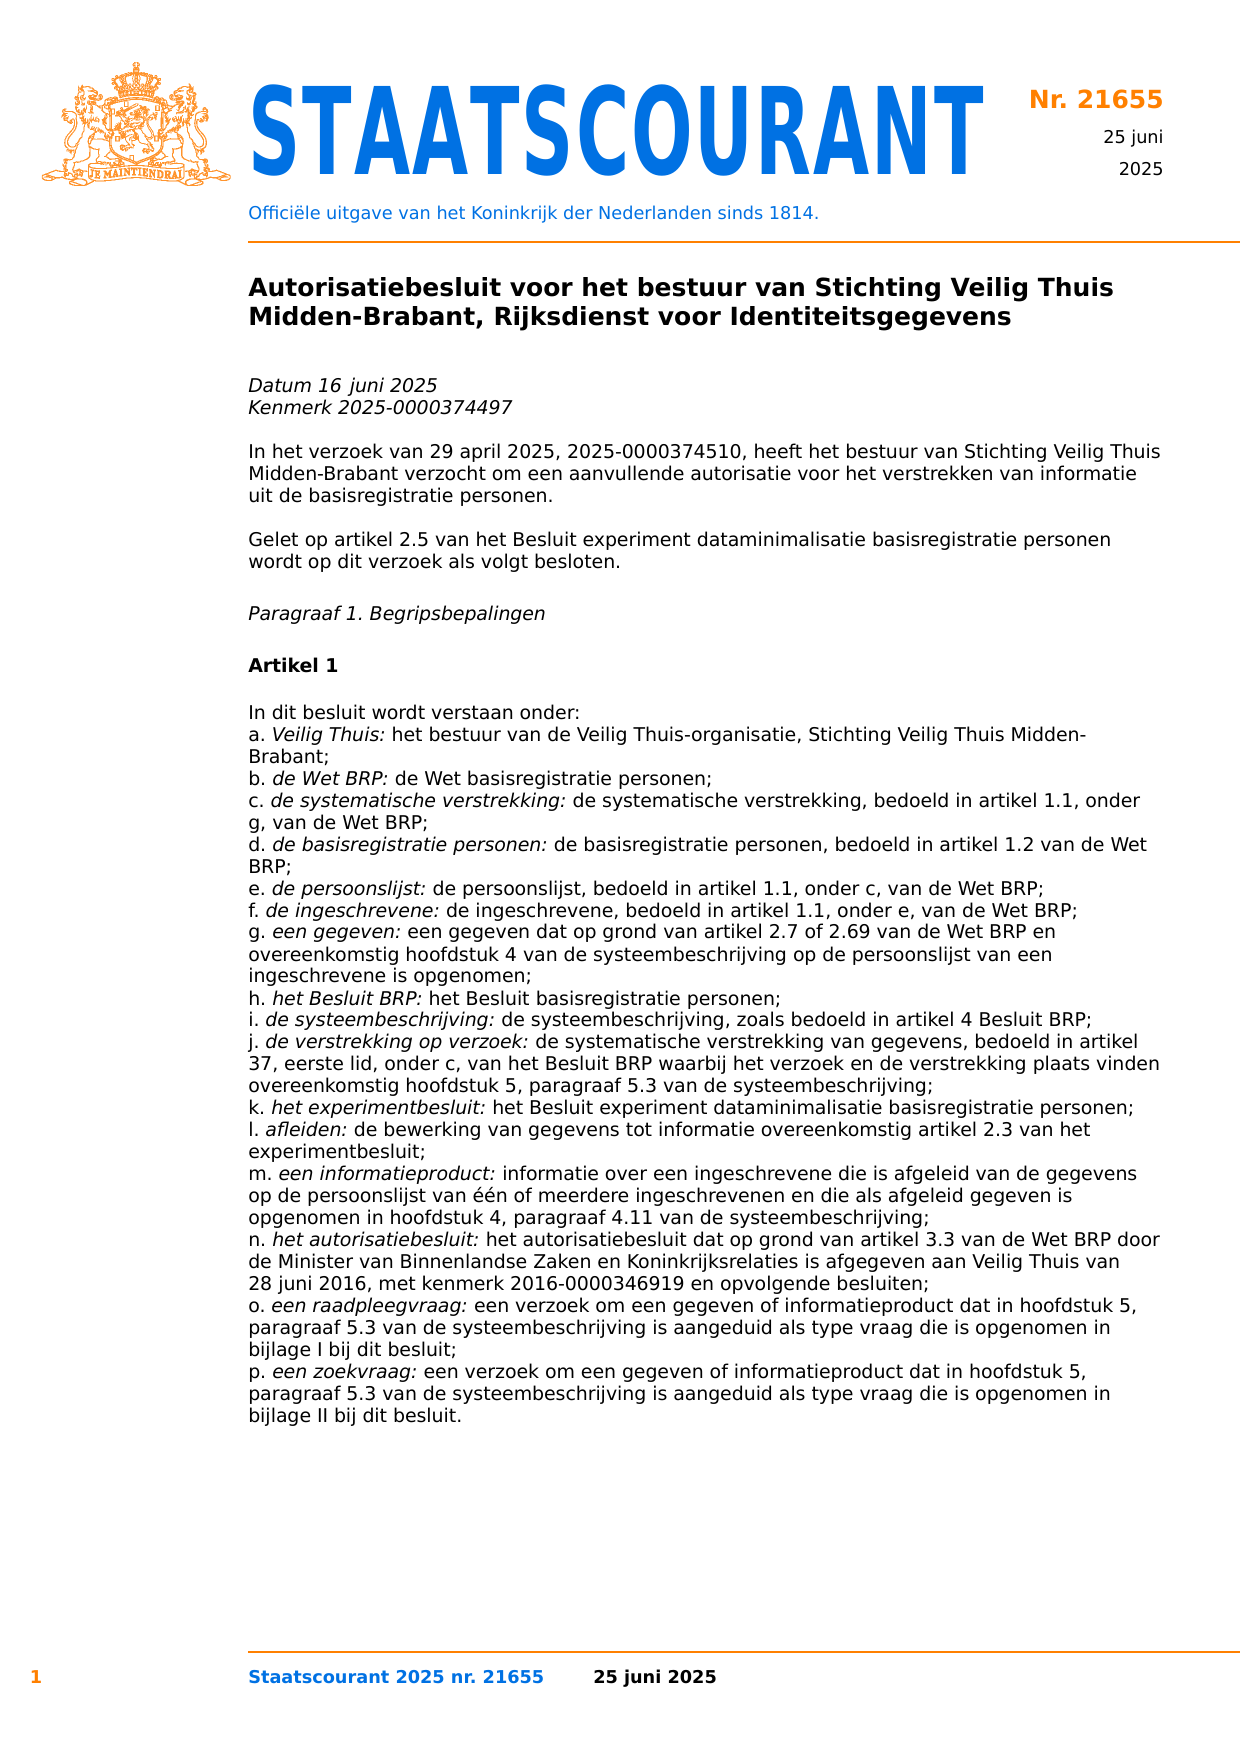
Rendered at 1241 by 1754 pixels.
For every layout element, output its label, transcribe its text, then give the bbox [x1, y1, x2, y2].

text d. de basisregistratie personen: de basisregistratie personen, bedoeld in artikel 1.2 van de Wet BRP; [248, 833, 1163, 877]
text l. afleiden: de bewerking van gegevens tot informatie overeenkomstig artikel 2.3 van het experimentbesluit; [248, 1119, 1163, 1163]
text k. het experimentbesluit: het Besluit experiment dataminimalisatie basisregistratie personen; [248, 1097, 1163, 1119]
table_header STAATSCOURANT [248, 62, 998, 203]
subtitle Autorisatiebesluit voor het bestuur van Stichting Veilig Thuis Midden-Brabant, Rijksdienst voor Identiteitsgegevens [248, 273, 1163, 331]
text i. de systeembeschrijving: de systeembeschrijving, zoals bedoeld in artikel 4 Besluit BRP; [248, 1009, 1163, 1031]
text n. het autorisatiebesluit: het autorisatiebesluit dat op grond van artikel 3.3 van de Wet BRP door de Minister van Binnenlandse Zaken en Koninkrijksrelaties is afgegeven aan Veilig Thuis van 28 juni 2016, met kenmerk 2016-0000346919 en opvolgende besluiten; [248, 1229, 1163, 1295]
text b. de Wet BRP: de Wet basisregistratie personen; [248, 768, 1163, 789]
text j. de verstrekking op verzoek: de systematische verstrekking van gegevens, bedoeld in artikel 37, eerste lid, onder c, van het Besluit BRP waarbij het verzoek en de verstrekking plaats vinden overeenkomstig hoofdstuk 5, paragraaf 5.3 van de systeembeschrijving; [248, 1031, 1163, 1097]
table_cell 25 juni [998, 121, 1240, 153]
subtitle Paragraaf 1. Begripsbepalingen [248, 603, 1163, 625]
text g. een gegeven: een gegeven dat op grond van artikel 2.7 of 2.69 van de Wet BRP en overeenkomstig hoofdstuk 4 van de systeembeschrijving op de persoonslijst van een ingeschrevene is opgenomen; [248, 921, 1163, 987]
text m. een informatieproduct: informatie over een ingeschrevene die is afgeleid van de gegevens op de persoonslijst van één of meerdere ingeschrevenen en die als afgeleid gegeven is opgenomen in hoofdstuk 4, paragraaf 4.11 van de systeembeschrijving; [248, 1163, 1163, 1229]
text f. de ingeschrevene: de ingeschrevene, bedoeld in artikel 1.1, onder e, van de Wet BRP; [248, 899, 1163, 921]
table_cell 2025 [998, 153, 1240, 203]
text h. het Besluit BRP: het Besluit basisregistratie personen; [248, 987, 1163, 1009]
table_header [25, 62, 248, 241]
picture [41, 62, 231, 186]
text Datum 16 juni 2025 [248, 375, 1163, 397]
text p. een zoekvraag: een verzoek om een gegeven of informatieproduct dat in hoofdstuk 5, paragraaf 5.3 van de systeembeschrijving is aangeduid als type vraag die is opgenomen in bijlage II bij dit besluit. [248, 1361, 1163, 1427]
subtitle Artikel 1 [248, 655, 1163, 677]
text In dit besluit wordt verstaan onder: [248, 702, 1163, 724]
text a. Veilig Thuis: het bestuur van de Veilig Thuis-organisatie, Stichting Veilig Thuis Midden-Brabant; [248, 724, 1163, 768]
text e. de persoonslijst: de persoonslijst, bedoeld in artikel 1.1, onder c, van de Wet BRP; [248, 877, 1163, 899]
text Gelet op artikel 2.5 van het Besluit experiment dataminimalisatie basisregistratie personen wordt op dit verzoek als volgt besloten. [248, 529, 1163, 573]
text In het verzoek van 29 april 2025, 2025-0000374510, heeft het bestuur van Stichting Veilig Thuis Midden-Brabant verzocht om een aanvullende autorisatie voor het verstrekken van informatie uit de basisregistratie personen. [248, 441, 1163, 507]
table_header Nr. 21655 [998, 62, 1240, 121]
text o. een raadpleegvraag: een verzoek om een gegeven of informatieproduct dat in hoofdstuk 5, paragraaf 5.3 van de systeembeschrijving is aangeduid als type vraag die is opgenomen in bijlage I bij dit besluit; [248, 1295, 1163, 1361]
text c. de systematische verstrekking: de systematische verstrekking, bedoeld in artikel 1.1, onder g, van de Wet BRP; [248, 789, 1163, 833]
text Kenmerk 2025-0000374497 [248, 397, 1163, 419]
table_cell Officiële uitgave van het Koninkrijk der Nederlanden sinds 1814. [248, 203, 1240, 241]
